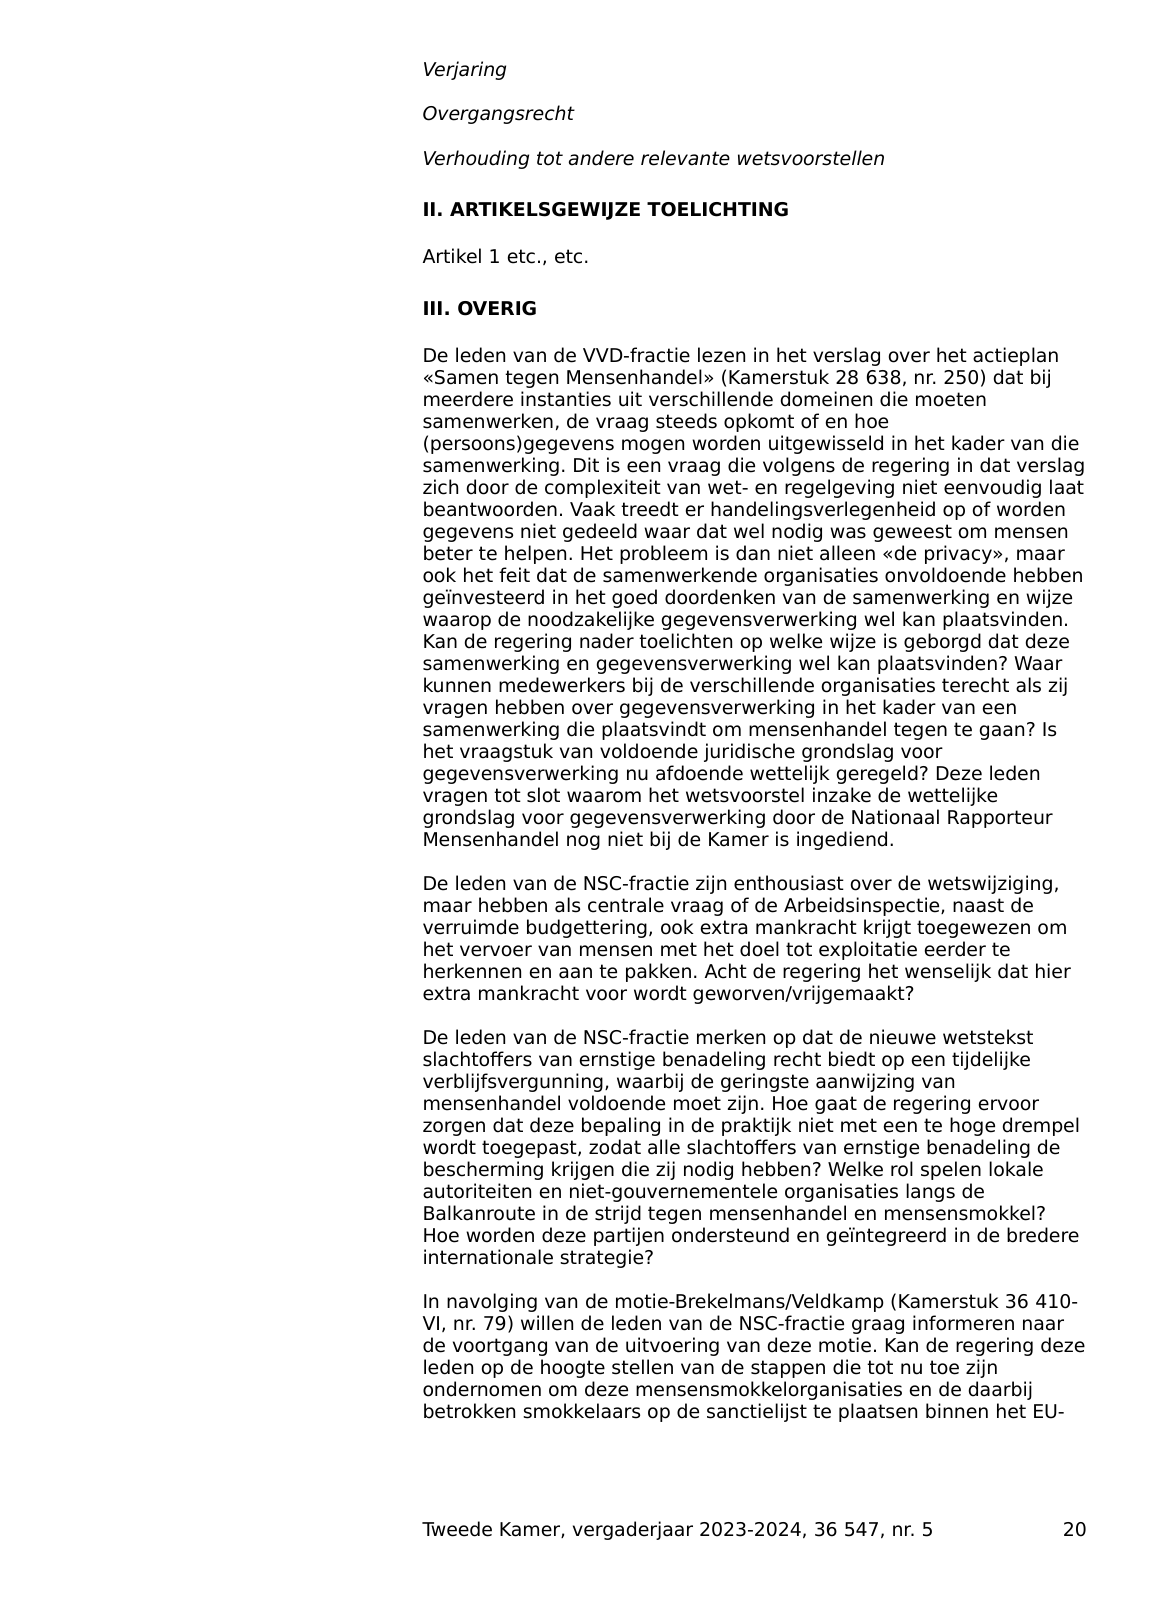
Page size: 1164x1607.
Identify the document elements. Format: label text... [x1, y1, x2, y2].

subtitle Verhouding tot andere relevante wetsvoorstellen [422, 147, 1087, 169]
subtitle Overgangsrecht [422, 103, 1087, 125]
text De leden van de NSC-fractie zijn enthousiast over de wetswijziging, maar hebben als centrale vraag of de Arbeidsinspectie, naast de verruimde budgettering, ook extra mankracht krijgt toegewezen om het vervoer van mensen met het doel tot exploitatie eerder te herkennen en aan te pakken. Acht de regering het wenselijk dat hier extra mankracht voor wordt geworven/vrijgemaakt? [422, 873, 1087, 1005]
subtitle Verjaring [422, 59, 1087, 81]
text In navolging van de motie-Brekelmans/Veldkamp (Kamerstuk 36 410-VI, nr. 79) willen de leden van de NSC-fractie graag informeren naar de voortgang van de uitvoering van deze motie. Kan de regering deze leden op de hoogte stellen van de stappen die tot nu toe zijn ondernomen om deze mensensmokkelorganisaties en de daarbij betrokken smokkelaars op de sanctielijst te plaatsen binnen het EU- [422, 1291, 1087, 1423]
text De leden van de NSC-fractie merken op dat de nieuwe wetstekst slachtoffers van ernstige benadeling recht biedt op een tijdelijke verblijfsvergunning, waarbij de geringste aanwijzing van mensenhandel voldoende moet zijn. Hoe gaat de regering ervoor zorgen dat deze bepaling in de praktijk niet met een te hoge drempel wordt toegepast, zodat alle slachtoffers van ernstige benadeling de bescherming krijgen die zij nodig hebben? Welke rol spelen lokale autoriteiten en niet-gouvernementele organisaties langs de Balkanroute in de strijd tegen mensenhandel en mensensmokkel? Hoe worden deze partijen ondersteund en geïntegreerd in de bredere internationale strategie? [422, 1027, 1087, 1269]
subtitle II. ARTIKELSGEWIJZE TOELICHTING [422, 199, 1087, 221]
subtitle III. OVERIG [422, 298, 1087, 320]
text De leden van de VVD-fractie lezen in het verslag over het actieplan «Samen tegen Mensenhandel» (Kamerstuk 28 638, nr. 250) dat bij meerdere instanties uit verschillende domeinen die moeten samenwerken, de vraag steeds opkomt of en hoe (persoons)gegevens mogen worden uitgewisseld in het kader van die samenwerking. Dit is een vraag die volgens de regering in dat verslag zich door de complexiteit van wet- en regelgeving niet eenvoudig laat beantwoorden. Vaak treedt er handelingsverlegenheid op of worden gegevens niet gedeeld waar dat wel nodig was geweest om mensen beter te helpen. Het probleem is dan niet alleen «de privacy», maar ook het feit dat de samenwerkende organisaties onvoldoende hebben geïnvesteerd in het goed doordenken van de samenwerking en wijze waarop de noodzakelijke gegevensverwerking wel kan plaatsvinden. Kan de regering nader toelichten op welke wijze is geborgd dat deze samenwerking en gegevensverwerking wel kan plaatsvinden? Waar kunnen medewerkers bij de verschillende organisaties terecht als zij vragen hebben over gegevensverwerking in het kader van een samenwerking die plaatsvindt om mensenhandel tegen te gaan? Is het vraagstuk van voldoende juridische grondslag voor gegevensverwerking nu afdoende wettelijk geregeld? Deze leden vragen tot slot waarom het wetsvoorstel inzake de wettelijke grondslag voor gegevensverwerking door de Nationaal Rapporteur Mensenhandel nog niet bij de Kamer is ingediend. [422, 345, 1087, 851]
text Artikel 1 etc., etc. [422, 246, 1087, 268]
